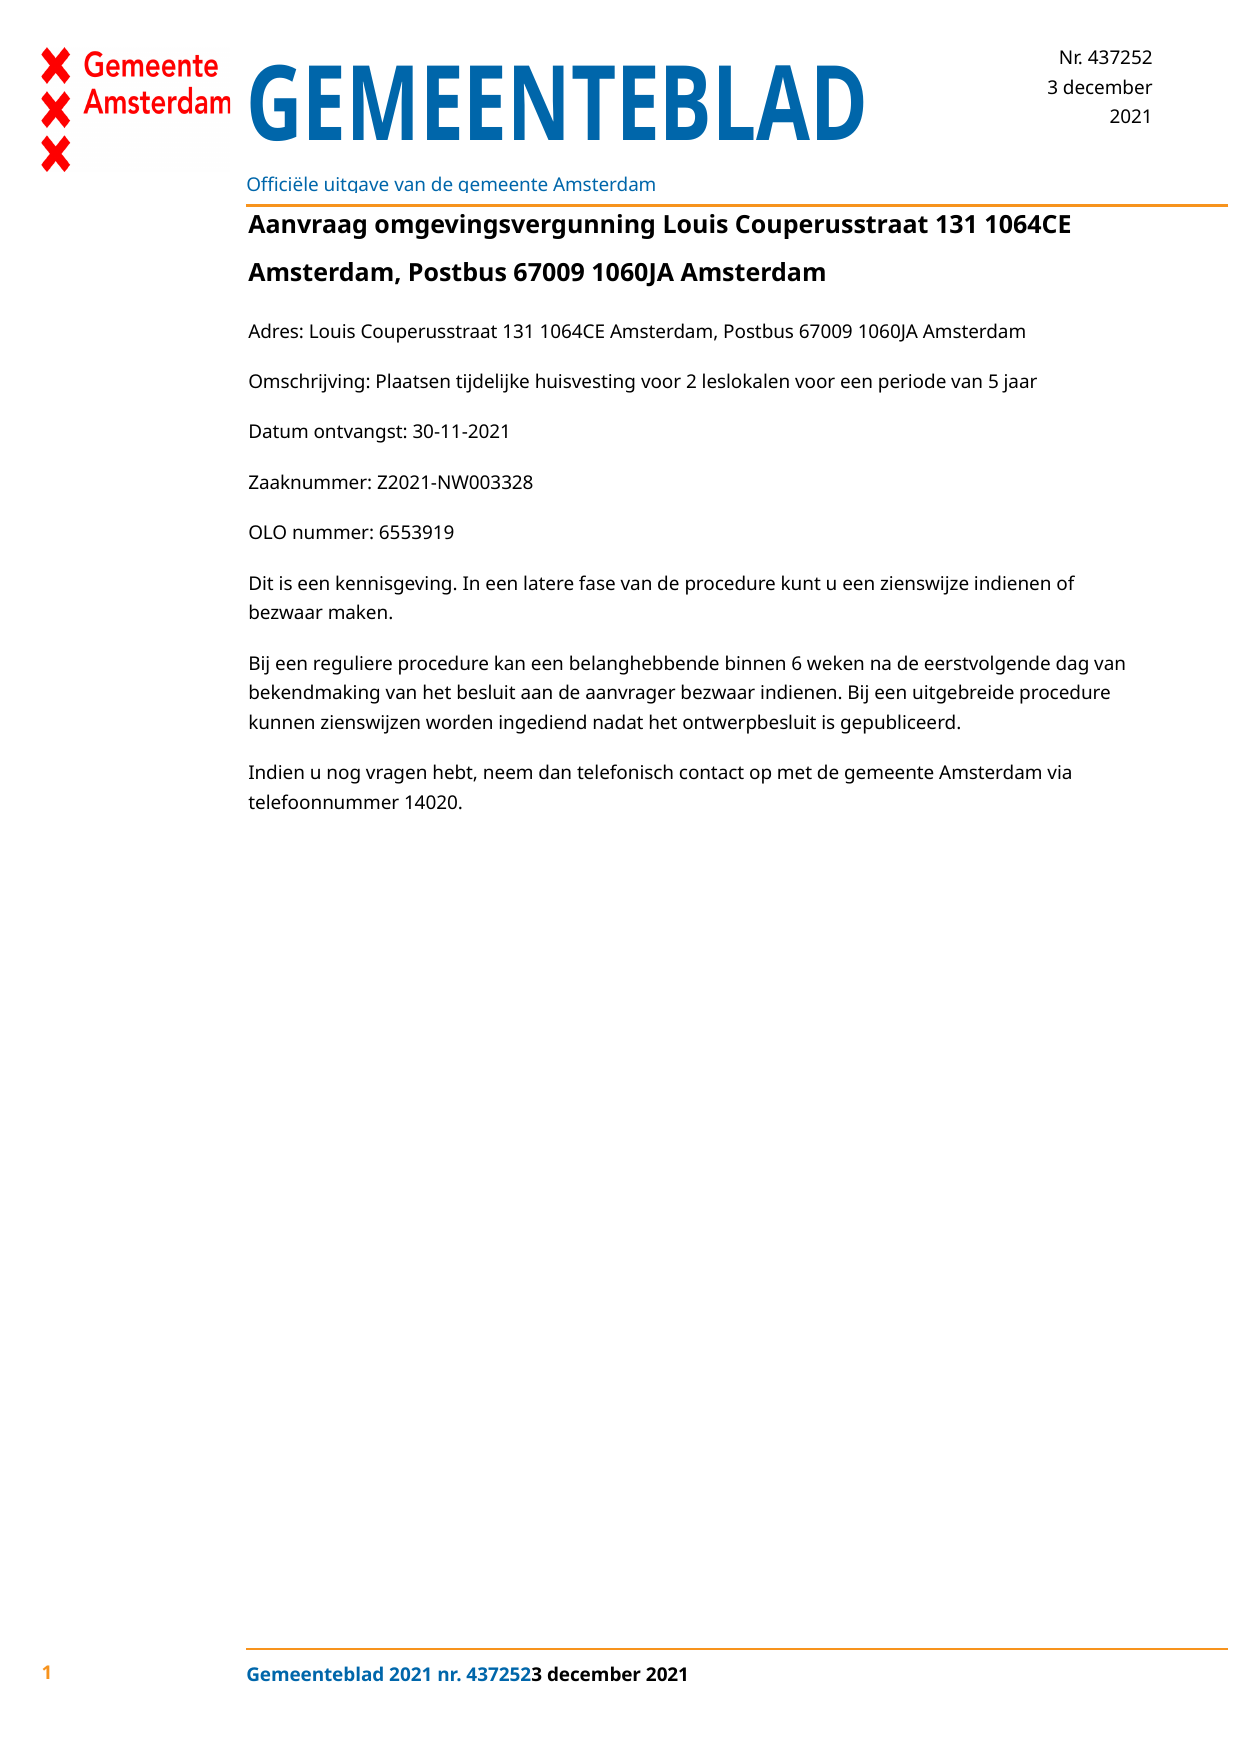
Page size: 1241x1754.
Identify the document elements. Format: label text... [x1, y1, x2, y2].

picture [41, 47, 231, 172]
text OLO nummer: 6553919 [248, 519, 1152, 545]
text Indien u nog vragen hebt, neem dan telefonisch contact op met de gemeente Amsterdam via telefoonnummer 14020. [248, 759, 1152, 815]
text Dit is een kennisgeving. In een latere fase van de procedure kunt u een zienswijze indienen of bezwaar maken. [248, 570, 1152, 625]
text Bij een reguliere procedure kan een belanghebbende binnen 6 weken na de eerstvolgende dag van bekendmaking van het besluit aan de aanvrager bezwaar indienen. Bij een uitgebreide procedure kunnen zienswijzen worden ingediend nadat het ontwerpbesluit is gepubliceerd. [248, 650, 1152, 735]
text Omschrijving: Plaatsen tijdelijke huisvesting voor 2 leslokalen voor een periode van 5 jaar [248, 368, 1152, 394]
text Datum ontvangst: 30-11-2021 [248, 419, 1152, 444]
text Aanvraag omgevingsvergunning Louis Couperusstraat 131 1064CE Amsterdam, Postbus 67009 1060JA Amsterdam [248, 207, 1152, 288]
text Adres: Louis Couperusstraat 131 1064CE Amsterdam, Postbus 67009 1060JA Amsterdam [248, 318, 1152, 344]
text Zaaknummer: Z2021-NW003328 [248, 469, 1152, 495]
